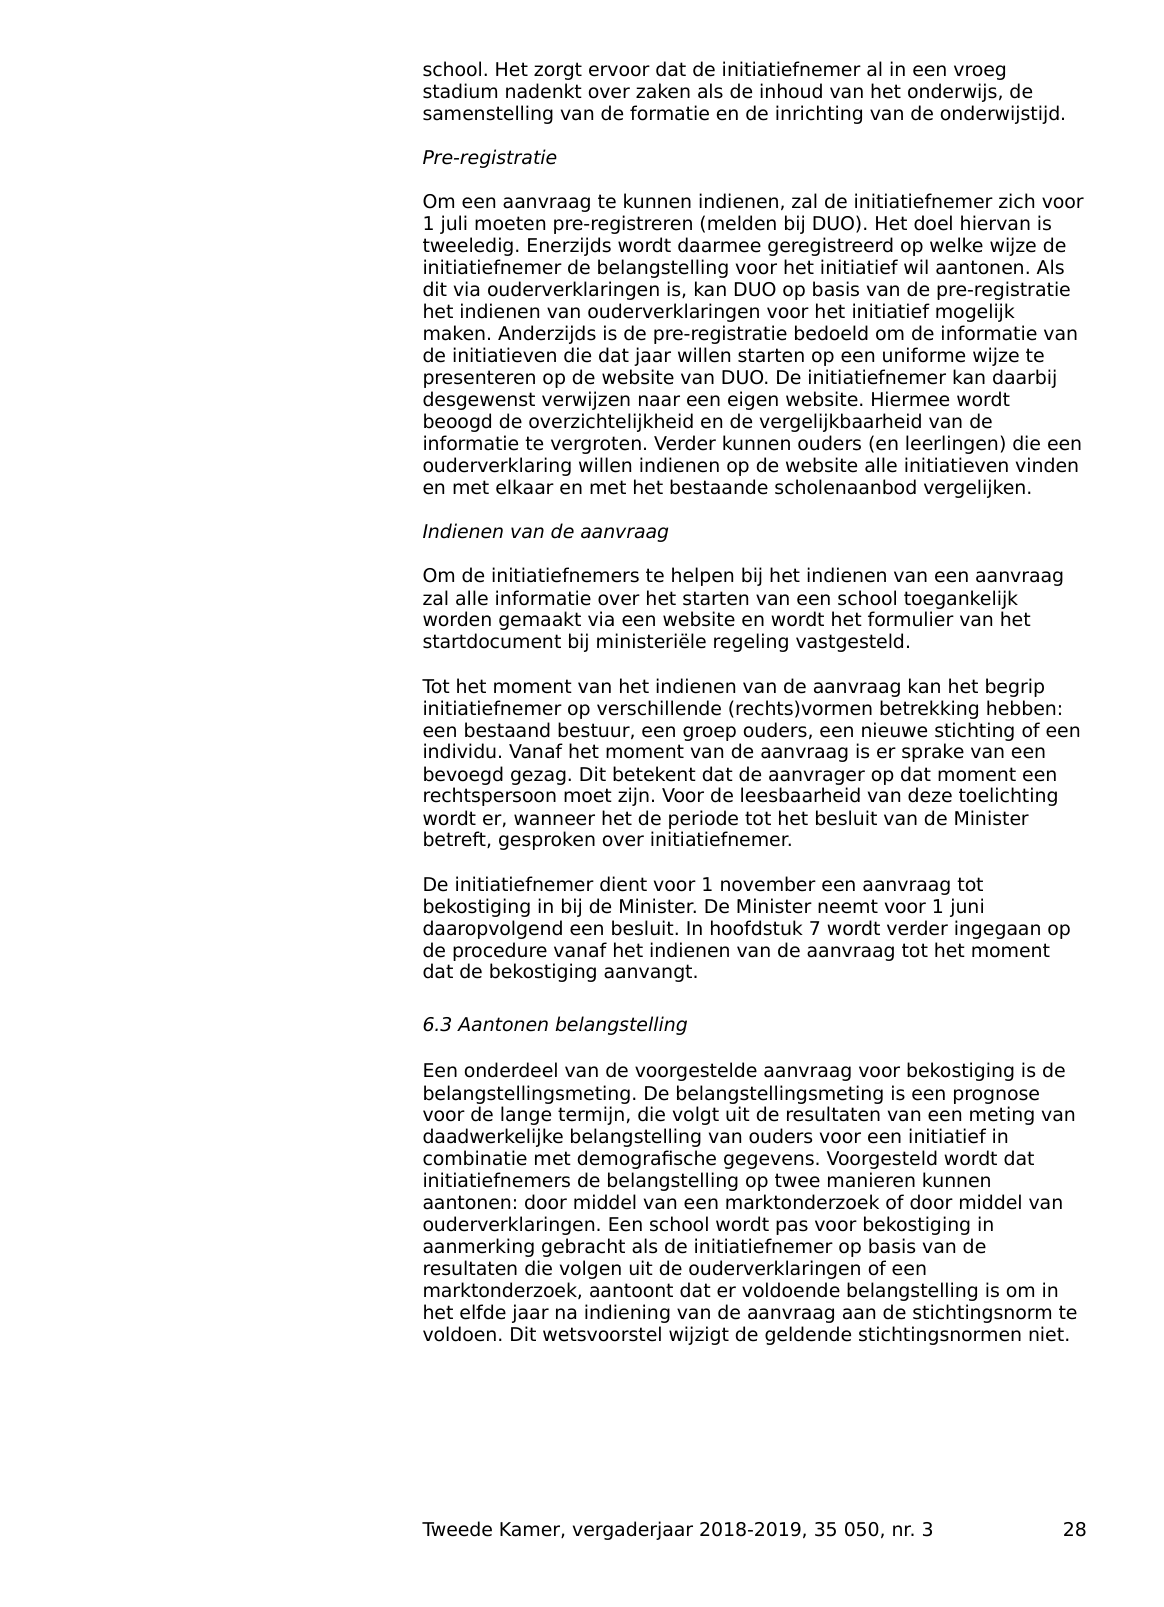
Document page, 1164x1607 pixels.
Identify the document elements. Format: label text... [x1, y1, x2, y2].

text Een onderdeel van de voorgestelde aanvraag voor bekostiging is de belangstellingsmeting. De belangstellingsmeting is een prognose voor de lange termijn, die volgt uit de resultaten van een meting van daadwerkelijke belangstelling van ouders voor een initiatief in combinatie met demografische gegevens. Voorgesteld wordt dat initiatiefnemers de belangstelling op twee manieren kunnen aantonen: door middel van een marktonderzoek of door middel van ouderverklaringen. Een school wordt pas voor bekostiging in aanmerking gebracht als de initiatiefnemer op basis van de resultaten die volgen uit de ouderverklaringen of een marktonderzoek, aantoont dat er voldoende belangstelling is om in het elfde jaar na indiening van de aanvraag aan de stichtingsnorm te voldoen. Dit wetsvoorstel wijzigt de geldende stichtingsnormen niet. [422, 1060, 1087, 1346]
text Om de initiatiefnemers te helpen bij het indienen van een aanvraag zal alle informatie over het starten van een school toegankelijk worden gemaakt via een website en wordt het formulier van het startdocument bij ministeriële regeling vastgesteld. [422, 565, 1087, 653]
text school. Het zorgt ervoor dat de initiatiefnemer al in een vroeg stadium nadenkt over zaken als de inhoud van het onderwijs, de samenstelling van de formatie en de inrichting van de onderwijstijd. [422, 59, 1087, 125]
subtitle 6.3 Aantonen belangstelling [422, 1013, 1087, 1035]
text De initiatiefnemer dient voor 1 november een aanvraag tot bekostiging in bij de Minister. De Minister neemt voor 1 juni daaropvolgend een besluit. In hoofdstuk 7 wordt verder ingegaan op de procedure vanaf het indienen van de aanvraag tot het moment dat de bekostiging aanvangt. [422, 873, 1087, 983]
subtitle Indienen van de aanvraag [422, 521, 1087, 543]
text Om een aanvraag te kunnen indienen, zal de initiatiefnemer zich voor 1 juli moeten pre-registreren (melden bij DUO). Het doel hiervan is tweeledig. Enerzijds wordt daarmee geregistreerd op welke wijze de initiatiefnemer de belangstelling voor het initiatief wil aantonen. Als dit via ouderverklaringen is, kan DUO op basis van de pre-registratie het indienen van ouderverklaringen voor het initiatief mogelijk maken. Anderzijds is de pre-registratie bedoeld om de informatie van de initiatieven die dat jaar willen starten op een uniforme wijze te presenteren op de website van DUO. De initiatiefnemer kan daarbij desgewenst verwijzen naar een eigen website. Hiermee wordt beoogd de overzichtelijkheid en de vergelijkbaarheid van de informatie te vergroten. Verder kunnen ouders (en leerlingen) die een ouderverklaring willen indienen op de website alle initiatieven vinden en met elkaar en met het bestaande scholenaanbod vergelijken. [422, 191, 1087, 499]
subtitle Pre-registratie [422, 147, 1087, 169]
text Tot het moment van het indienen van de aanvraag kan het begrip initiatiefnemer op verschillende (rechts)vormen betrekking hebben: een bestaand bestuur, een groep ouders, een nieuwe stichting of een individu. Vanaf het moment van de aanvraag is er sprake van een bevoegd gezag. Dit betekent dat de aanvrager op dat moment een rechtspersoon moet zijn. Voor de leesbaarheid van deze toelichting wordt er, wanneer het de periode tot het besluit van de Minister betreft, gesproken over initiatiefnemer. [422, 676, 1087, 851]
